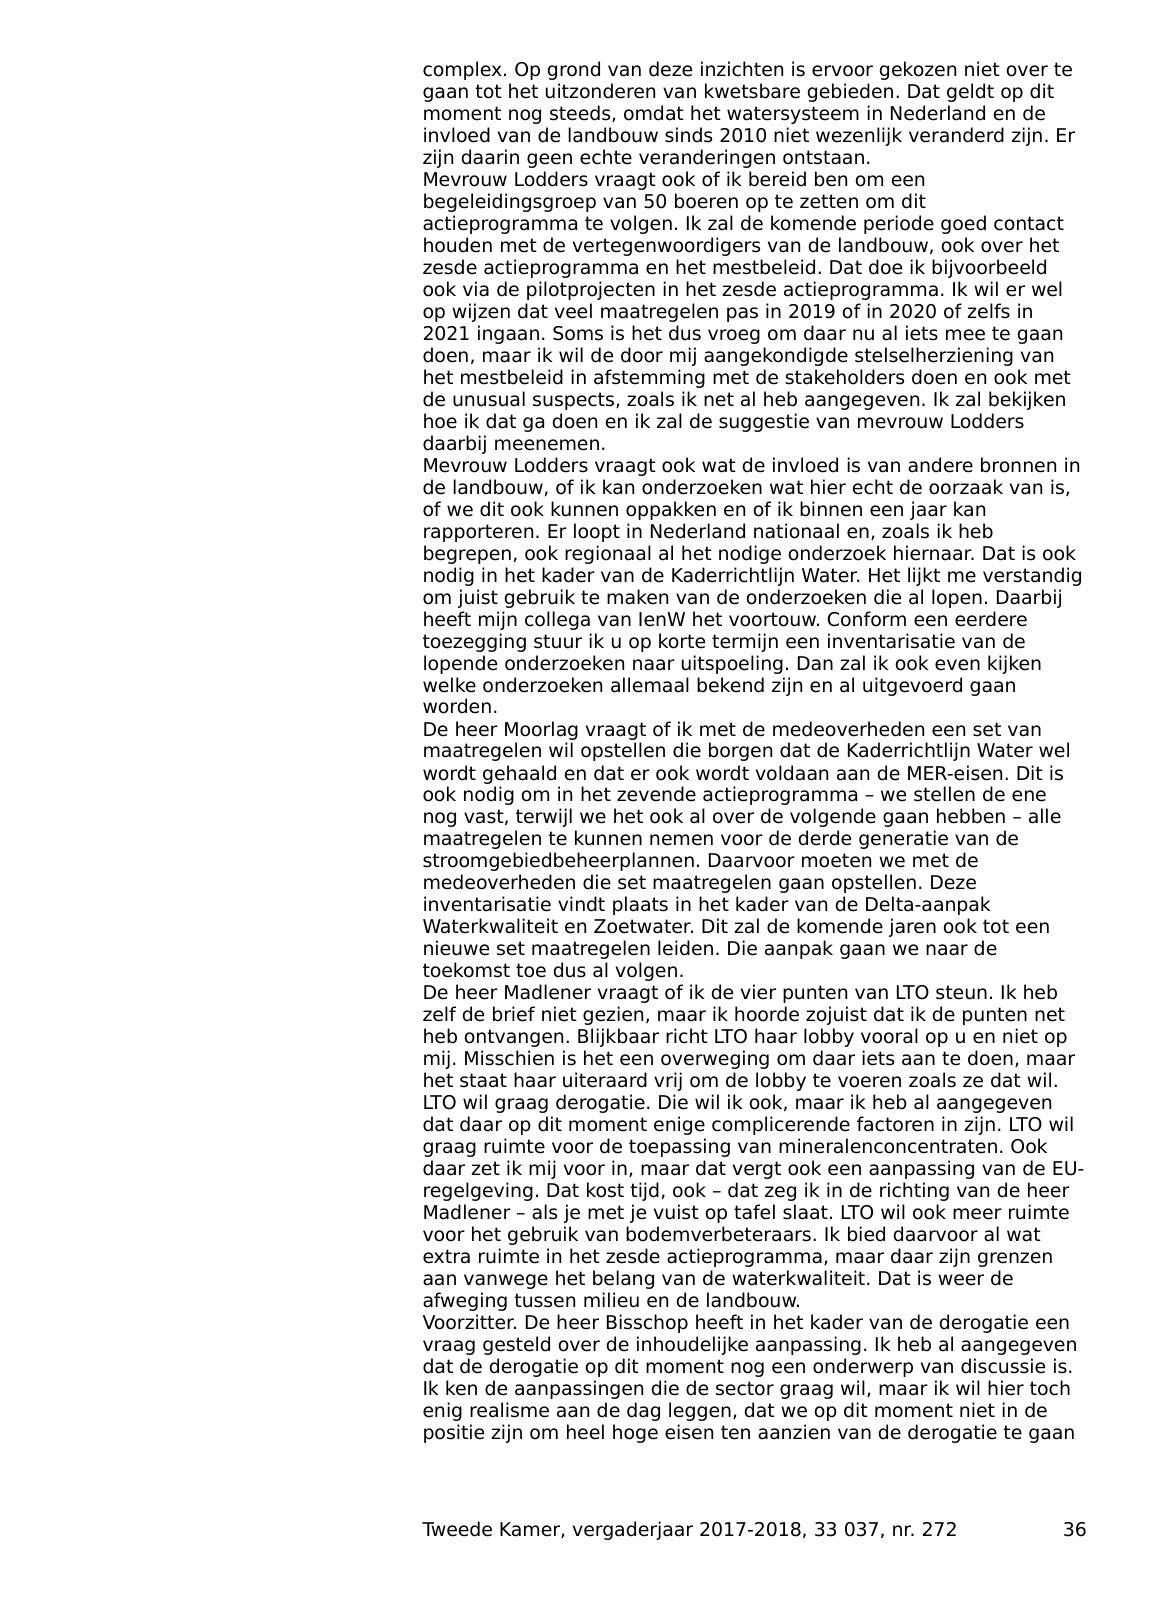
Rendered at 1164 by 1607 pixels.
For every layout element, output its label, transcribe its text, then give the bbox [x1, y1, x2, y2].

text Mevrouw Lodders vraagt ook wat de invloed is van andere bronnen in de landbouw, of ik kan onderzoeken wat hier echt de oorzaak van is, of we dit ook kunnen oppakken en of ik binnen een jaar kan rapporteren. Er loopt in Nederland nationaal en, zoals ik heb begrepen, ook regionaal al het nodige onderzoek hiernaar. Dat is ook nodig in het kader van de Kaderrichtlijn Water. Het lijkt me verstandig om juist gebruik te maken van de onderzoeken die al lopen. Daarbij heeft mijn collega van IenW het voortouw. Conform een eerdere toezegging stuur ik u op korte termijn een inventarisatie van de lopende onderzoeken naar uitspoeling. Dan zal ik ook even kijken welke onderzoeken allemaal bekend zijn en al uitgevoerd gaan worden. [422, 455, 1087, 718]
text De heer Moorlag vraagt of ik met de medeoverheden een set van maatregelen wil opstellen die borgen dat de Kaderrichtlijn Water wel wordt gehaald en dat er ook wordt voldaan aan de MER-eisen. Dit is ook nodig om in het zevende actieprogramma – we stellen de ene nog vast, terwijl we het ook al over de volgende gaan hebben – alle maatregelen te kunnen nemen voor de derde generatie van de stroomgebiedbeheerplannen. Daarvoor moeten we met de medeoverheden die set maatregelen gaan opstellen. Deze inventarisatie vindt plaats in het kader van de Delta-aanpak Waterkwaliteit en Zoetwater. Dit zal de komende jaren ook tot een nieuwe set maatregelen leiden. Die aanpak gaan we naar de toekomst toe dus al volgen. [422, 718, 1087, 982]
text De heer Madlener vraagt of ik de vier punten van LTO steun. Ik heb zelf de brief niet gezien, maar ik hoorde zojuist dat ik de punten net heb ontvangen. Blijkbaar richt LTO haar lobby vooral op u en niet op mij. Misschien is het een overweging om daar iets aan te doen, maar het staat haar uiteraard vrij om de lobby te voeren zoals ze dat wil. LTO wil graag derogatie. Die wil ik ook, maar ik heb al aangegeven dat daar op dit moment enige complicerende factoren in zijn. LTO wil graag ruimte voor de toepassing van mineralenconcentraten. Ook daar zet ik mij voor in, maar dat vergt ook een aanpassing van de EU-regelgeving. Dat kost tijd, ook – dat zeg ik in de richting van de heer Madlener – als je met je vuist op tafel slaat. LTO wil ook meer ruimte voor het gebruik van bodemverbeteraars. Ik bied daarvoor al wat extra ruimte in het zesde actieprogramma, maar daar zijn grenzen aan vanwege het belang van de waterkwaliteit. Dat is weer de afweging tussen milieu en de landbouw. [422, 982, 1087, 1312]
text Voorzitter. De heer Bisschop heeft in het kader van de derogatie een vraag gesteld over de inhoudelijke aanpassing. Ik heb al aangegeven dat de derogatie op dit moment nog een onderwerp van discussie is. Ik ken de aanpassingen die de sector graag wil, maar ik wil hier toch enig realisme aan de dag leggen, dat we op dit moment niet in de positie zijn om heel hoge eisen ten aanzien van de derogatie te gaan [422, 1312, 1087, 1444]
text complex. Op grond van deze inzichten is ervoor gekozen niet over te gaan tot het uitzonderen van kwetsbare gebieden. Dat geldt op dit moment nog steeds, omdat het watersysteem in Nederland en de invloed van de landbouw sinds 2010 niet wezenlijk veranderd zijn. Er zijn daarin geen echte veranderingen ontstaan. [422, 59, 1087, 169]
text Mevrouw Lodders vraagt ook of ik bereid ben om een begeleidingsgroep van 50 boeren op te zetten om dit actieprogramma te volgen. Ik zal de komende periode goed contact houden met de vertegenwoordigers van de landbouw, ook over het zesde actieprogramma en het mestbeleid. Dat doe ik bijvoorbeeld ook via de pilotprojecten in het zesde actieprogramma. Ik wil er wel op wijzen dat veel maatregelen pas in 2019 of in 2020 of zelfs in 2021 ingaan. Soms is het dus vroeg om daar nu al iets mee te gaan doen, maar ik wil de door mij aangekondigde stelselherziening van het mestbeleid in afstemming met de stakeholders doen en ook met de unusual suspects, zoals ik net al heb aangegeven. Ik zal bekijken hoe ik dat ga doen en ik zal de suggestie van mevrouw Lodders daarbij meenemen. [422, 169, 1087, 455]
